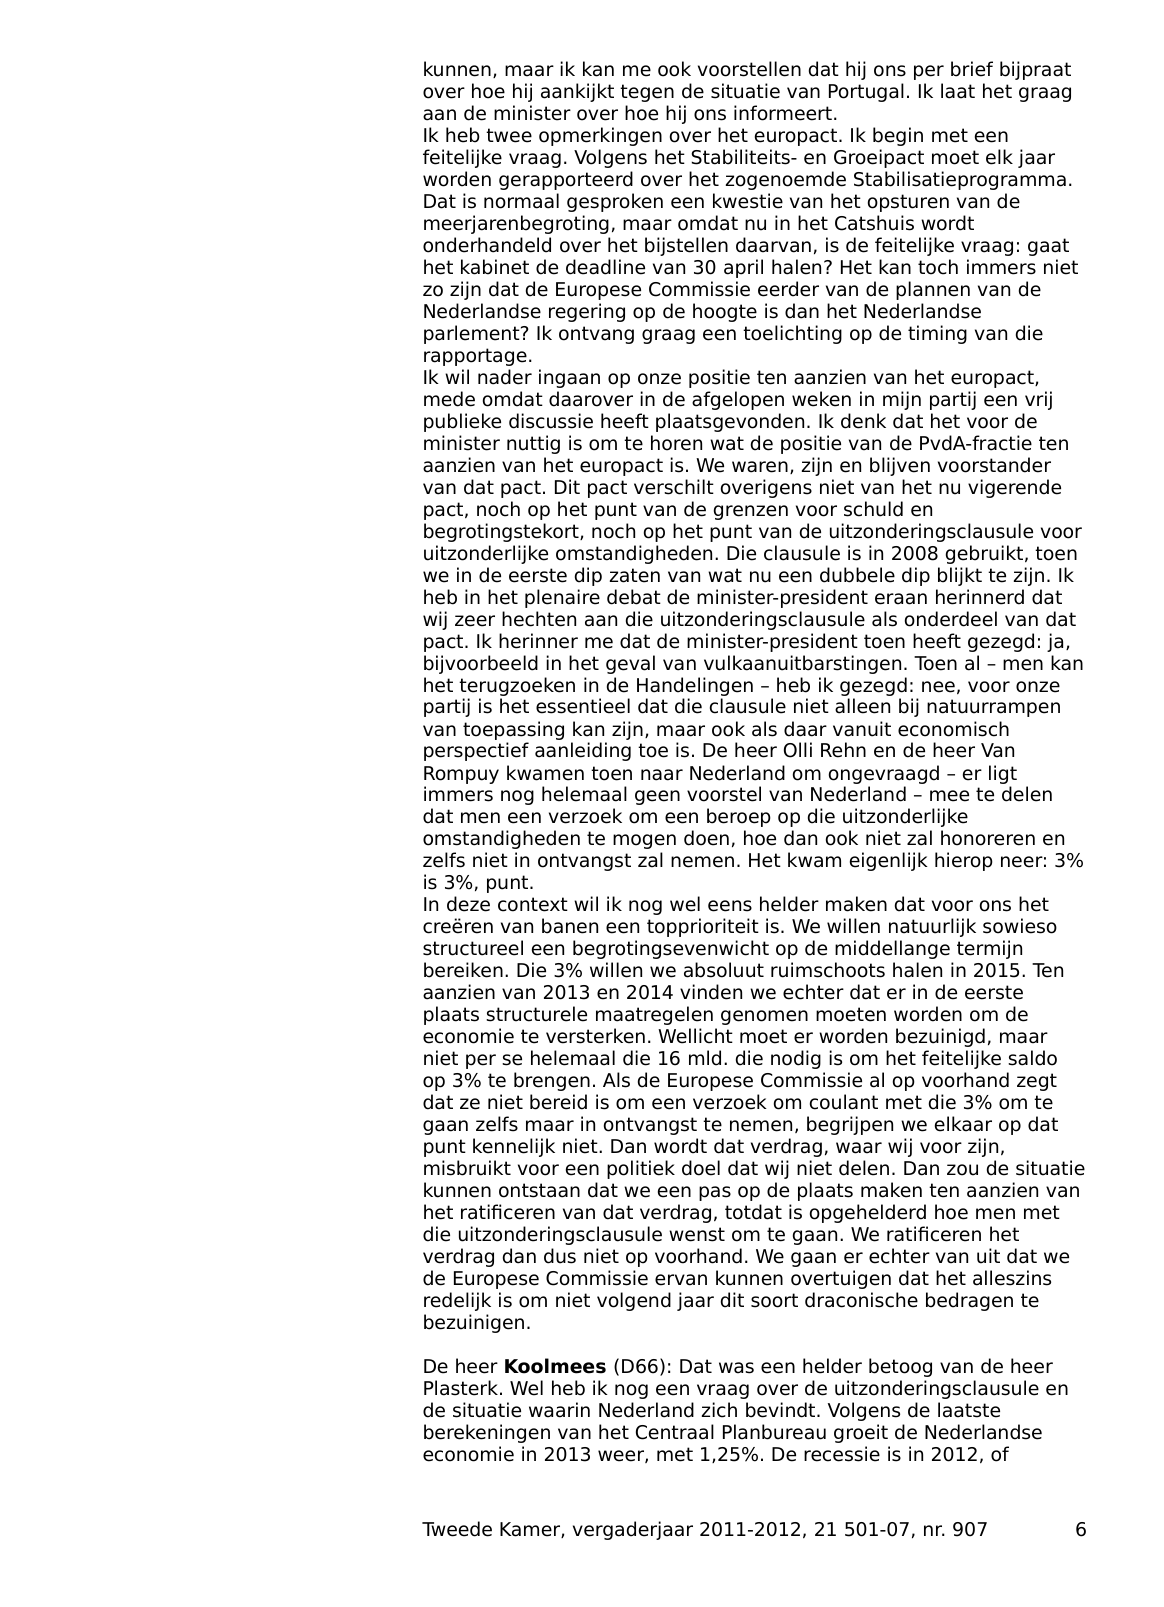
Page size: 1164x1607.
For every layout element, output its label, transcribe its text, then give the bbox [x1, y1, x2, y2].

text Ik heb twee opmerkingen over het europact. Ik begin met een feitelijke vraag. Volgens het Stabiliteits- en Groeipact moet elk jaar worden gerapporteerd over het zogenoemde Stabilisatieprogramma. Dat is normaal gesproken een kwestie van het opsturen van de meerjarenbegroting, maar omdat nu in het Catshuis wordt onderhandeld over het bijstellen daarvan, is de feitelijke vraag: gaat het kabinet de deadline van 30 april halen? Het kan toch immers niet zo zijn dat de Europese Commissie eerder van de plannen van de Nederlandse regering op de hoogte is dan het Nederlandse parlement? Ik ontvang graag een toelichting op de timing van die rapportage. [422, 125, 1087, 367]
text De heer Koolmees (D66): Dat was een helder betoog van de heer Plasterk. Wel heb ik nog een vraag over de uitzonderingsclausule en de situatie waarin Nederland zich bevindt. Volgens de laatste berekeningen van het Centraal Planbureau groeit de Nederlandse economie in 2013 weer, met 1,25%. De recessie is in 2012, of [422, 1356, 1087, 1466]
text kunnen, maar ik kan me ook voorstellen dat hij ons per brief bijpraat over hoe hij aankijkt tegen de situatie van Portugal. Ik laat het graag aan de minister over hoe hij ons informeert. [422, 59, 1087, 125]
text Ik wil nader ingaan op onze positie ten aanzien van het europact, mede omdat daarover in de afgelopen weken in mijn partij een vrij publieke discussie heeft plaatsgevonden. Ik denk dat het voor de minister nuttig is om te horen wat de positie van de PvdA-fractie ten aanzien van het europact is. We waren, zijn en blijven voorstander van dat pact. Dit pact verschilt overigens niet van het nu vigerende pact, noch op het punt van de grenzen voor schuld en begrotingstekort, noch op het punt van de uitzonderingsclausule voor uitzonderlijke omstandigheden. Die clausule is in 2008 gebruikt, toen we in de eerste dip zaten van wat nu een dubbele dip blijkt te zijn. Ik heb in het plenaire debat de minister-president eraan herinnerd dat wij zeer hechten aan die uitzonderingsclausule als onderdeel van dat pact. Ik herinner me dat de minister-president toen heeft gezegd: ja, bijvoorbeeld in het geval van vulkaanuitbarstingen. Toen al – men kan het terugzoeken in de Handelingen – heb ik gezegd: nee, voor onze partij is het essentieel dat die clausule niet alleen bij natuurrampen van toepassing kan zijn, maar ook als daar vanuit economisch perspectief aanleiding toe is. De heer Olli Rehn en de heer Van Rompuy kwamen toen naar Nederland om ongevraagd – er ligt immers nog helemaal geen voorstel van Nederland – mee te delen dat men een verzoek om een beroep op die uitzonderlijke omstandigheden te mogen doen, hoe dan ook niet zal honoreren en zelfs niet in ontvangst zal nemen. Het kwam eigenlijk hierop neer: 3% is 3%, punt. [422, 367, 1087, 894]
text In deze context wil ik nog wel eens helder maken dat voor ons het creëren van banen een topprioriteit is. We willen natuurlijk sowieso structureel een begrotingsevenwicht op de middellange termijn bereiken. Die 3% willen we absoluut ruimschoots halen in 2015. Ten aanzien van 2013 en 2014 vinden we echter dat er in de eerste plaats structurele maatregelen genomen moeten worden om de economie te versterken. Wellicht moet er worden bezuinigd, maar niet per se helemaal die 16 mld. die nodig is om het feitelijke saldo op 3% te brengen. Als de Europese Commissie al op voorhand zegt dat ze niet bereid is om een verzoek om coulant met die 3% om te gaan zelfs maar in ontvangst te nemen, begrijpen we elkaar op dat punt kennelijk niet. Dan wordt dat verdrag, waar wij voor zijn, misbruikt voor een politiek doel dat wij niet delen. Dan zou de situatie kunnen ontstaan dat we een pas op de plaats maken ten aanzien van het ratificeren van dat verdrag, totdat is opgehelderd hoe men met die uitzonderingsclausule wenst om te gaan. We ratificeren het verdrag dan dus niet op voorhand. We gaan er echter van uit dat we de Europese Commissie ervan kunnen overtuigen dat het alleszins redelijk is om niet volgend jaar dit soort draconische bedragen te bezuinigen. [422, 894, 1087, 1334]
